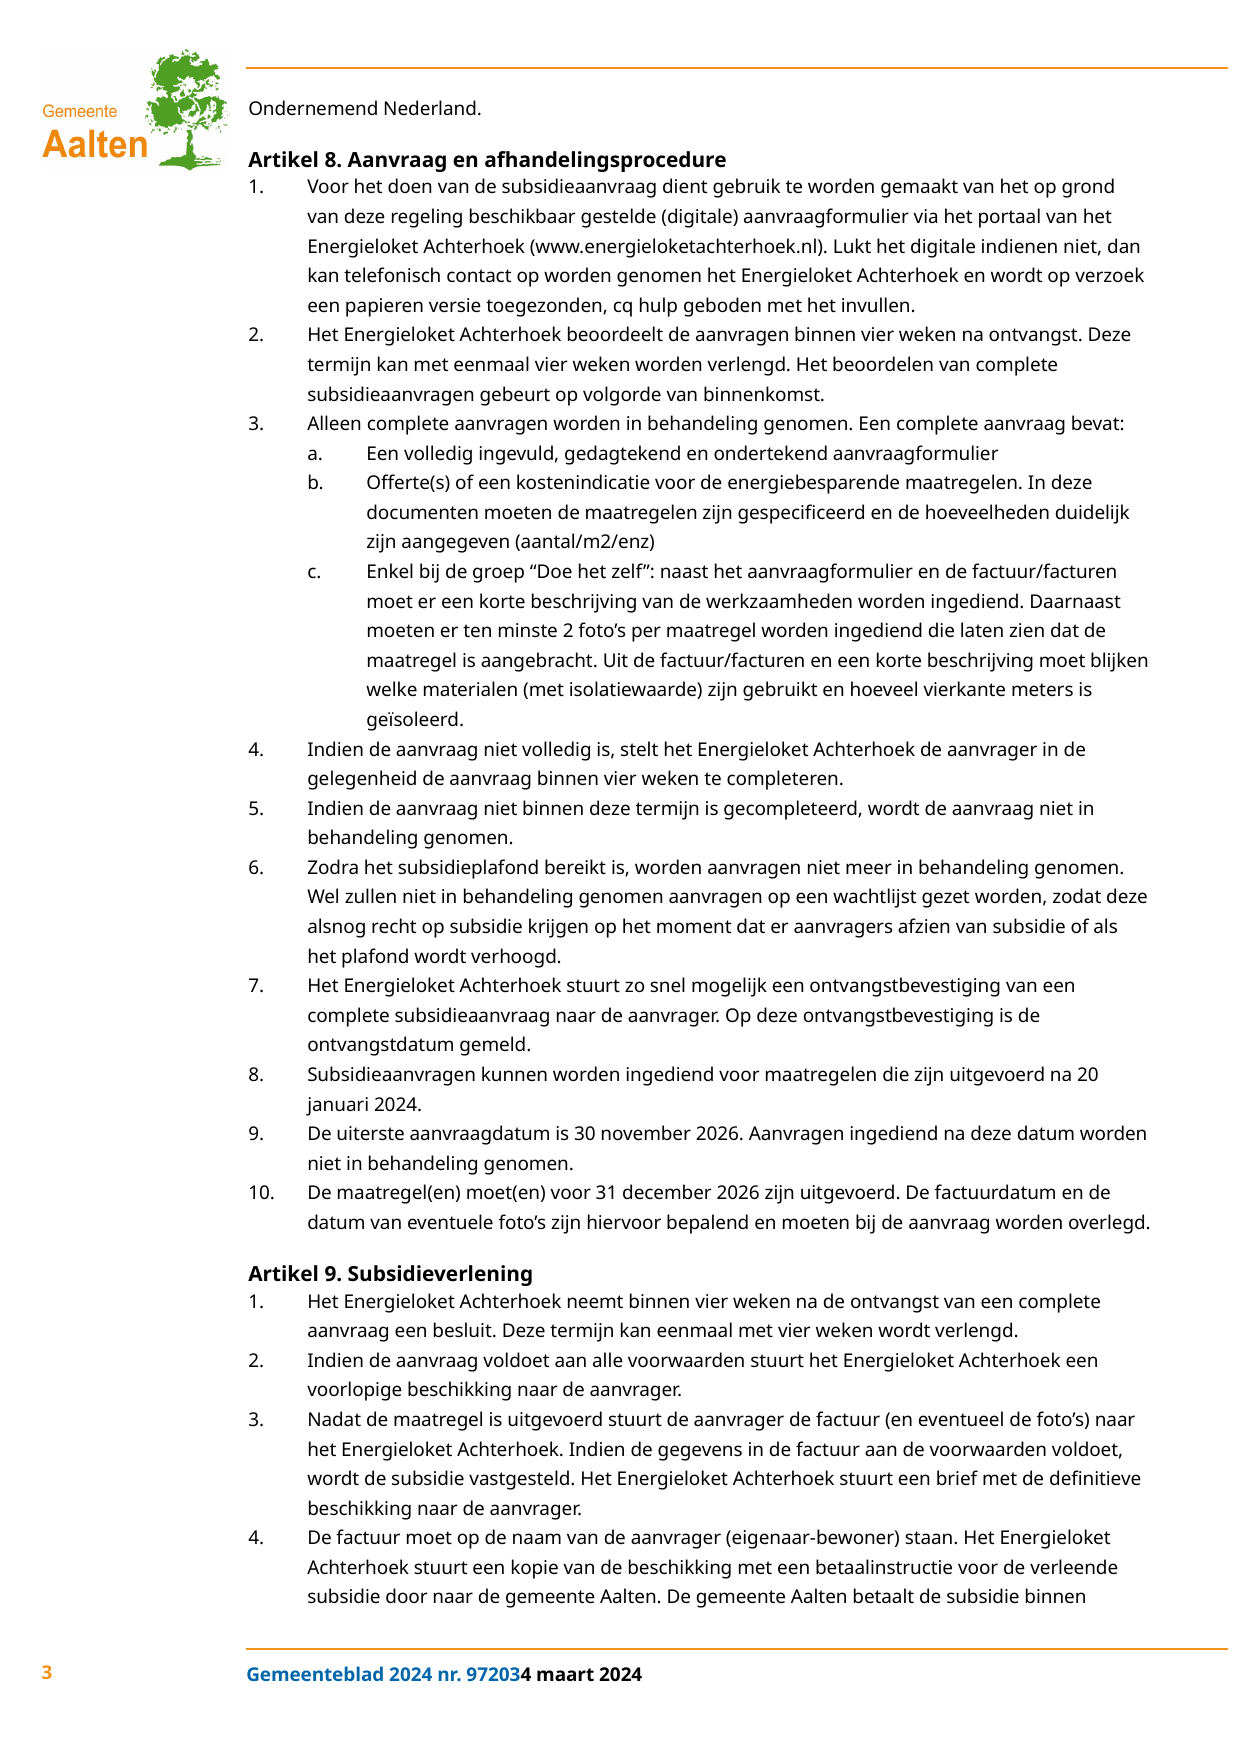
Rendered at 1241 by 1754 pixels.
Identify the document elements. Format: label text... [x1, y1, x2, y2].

list Een volledig ingevuld, gedagtekend en ondertekend aanvraagformulier [307, 440, 1152, 466]
list Het Energieloket Achterhoek stuurt zo snel mogelijk een ontvangstbevestiging van een complete subsidieaanvraag naar de aanvrager. Op deze ontvangstbevestiging is de ontvangstdatum gemeld. [248, 972, 1152, 1057]
text Artikel 9. Subsidieverlening [248, 1259, 1152, 1288]
list De factuur moet op de naam van de aanvrager (eigenaar-bewoner) staan. Het Energieloket Achterhoek stuurt een kopie van de beschikking met een betaalinstructie voor de verleende subsidie door naar de gemeente Aalten. De gemeente Aalten betaalt de subsidie binnen [248, 1524, 1152, 1609]
list Alleen complete aanvragen worden in behandeling genomen. Een complete aanvraag bevat: [248, 410, 1152, 436]
list Nadat de maatregel is uitgevoerd stuurt de aanvrager de factuur (en eventueel de foto’s) naar het Energieloket Achterhoek. Indien de gegevens in de factuur aan de voorwaarden voldoet, wordt de subsidie vastgesteld. Het Energieloket Achterhoek stuurt een brief met de definitieve beschikking naar de aanvrager. [248, 1406, 1152, 1521]
list Voor het doen van de subsidieaanvraag dient gebruik te worden gemaakt van het op grond van deze regeling beschikbaar gestelde (digitale) aanvraagformulier via het portaal van het Energieloket Achterhoek (www.energieloketachterhoek.nl). Lukt het digitale indienen niet, dan kan telefonisch contact op worden genomen het Energieloket Achterhoek en wordt op verzoek een papieren versie toegezonden, cq hulp geboden met het invullen. [248, 174, 1152, 318]
picture [41, 47, 231, 172]
list De maatregel(en) moet(en) voor 31 december 2026 zijn uitgevoerd. De factuurdatum en de datum van eventuele foto’s zijn hiervoor bepalend en moeten bij de aanvraag worden overlegd. [248, 1179, 1152, 1235]
list Offerte(s) of een kostenindicatie voor de energiebesparende maatregelen. In deze documenten moeten de maatregelen zijn gespecificeerd en de hoeveelheden duidelijk zijn aangegeven (aantal/m2/enz) [307, 469, 1152, 554]
list Het Energieloket Achterhoek neemt binnen vier weken na de ontvangst van een complete aanvraag een besluit. Deze termijn kan eenmaal met vier weken wordt verlengd. [248, 1288, 1152, 1343]
text Artikel 8. Aanvraag en afhandelingsprocedure [248, 145, 1152, 174]
list Zodra het subsidieplafond bereikt is, worden aanvragen niet meer in behandeling genomen. Wel zullen niet in behandeling genomen aanvragen op een wachtlijst gezet worden, zodat deze alsnog recht op subsidie krijgen op het moment dat er aanvragers afzien van subsidie of als het plafond wordt verhoogd. [248, 854, 1152, 968]
list Het Energieloket Achterhoek beoordeelt de aanvragen binnen vier weken na ontvangst. Deze termijn kan met eenmaal vier weken worden verlengd. Het beoordelen van complete subsidieaanvragen gebeurt op volgorde van binnenkomst. [248, 322, 1152, 406]
list Subsidieaanvragen kunnen worden ingediend voor maatregelen die zijn uitgevoerd na 20 januari 2024. [248, 1061, 1152, 1116]
list Enkel bij de groep “Doe het zelf”: naast het aanvraagformulier en de factuur/facturen moet er een korte beschrijving van de werkzaamheden worden ingediend. Daarnaast moeten er ten minste 2 foto’s per maatregel worden ingediend die laten zien dat de maatregel is aangebracht. Uit de factuur/facturen en een korte beschrijving moet blijken welke materialen (met isolatiewaarde) zijn gebruikt en hoeveel vierkante meters is geïsoleerd. [307, 558, 1152, 732]
list De uiterste aanvraagdatum is 30 november 2026. Aanvragen ingediend na deze datum worden niet in behandeling genomen. [248, 1120, 1152, 1176]
text Ondernemend Nederland. [248, 95, 1152, 121]
list Indien de aanvraag niet binnen deze termijn is gecompleteerd, wordt de aanvraag niet in behandeling genomen. [248, 795, 1152, 850]
list Indien de aanvraag voldoet aan alle voorwaarden stuurt het Energieloket Achterhoek een voorlopige beschikking naar de aanvrager. [248, 1347, 1152, 1402]
list Indien de aanvraag niet volledig is, stelt het Energieloket Achterhoek de aanvrager in de gelegenheid de aanvraag binnen vier weken te completeren. [248, 736, 1152, 791]
